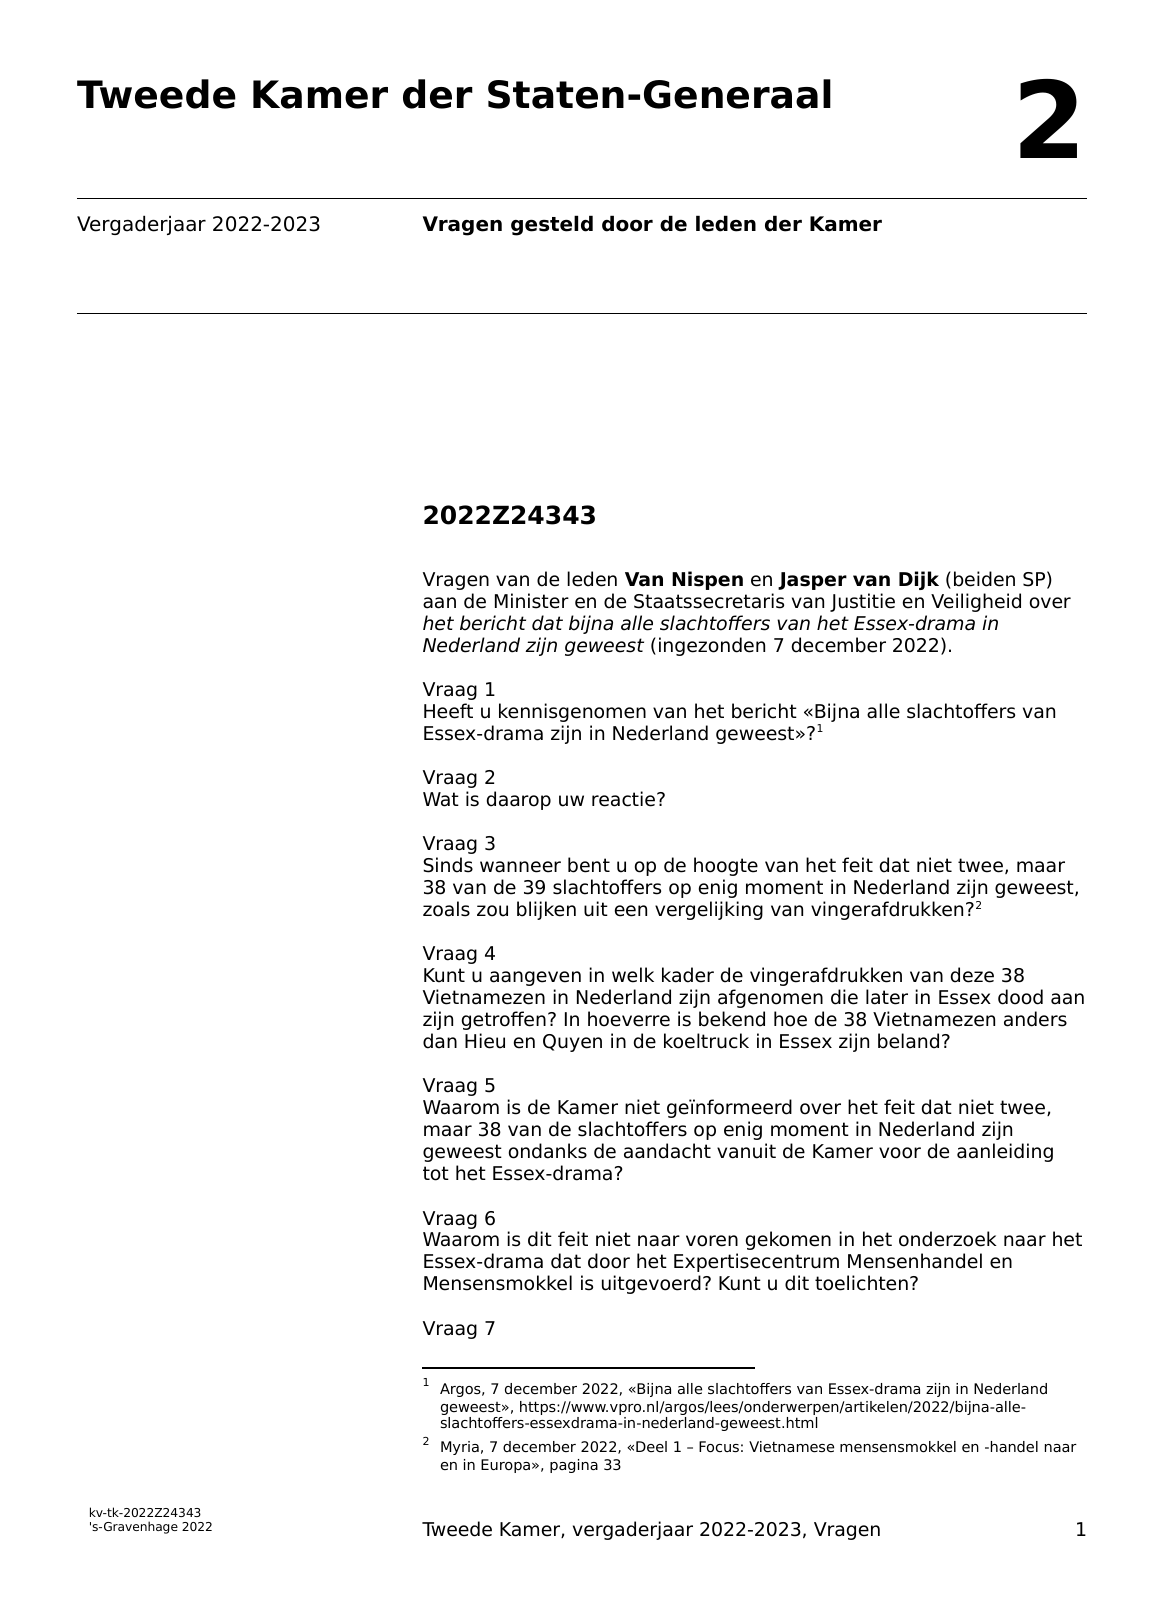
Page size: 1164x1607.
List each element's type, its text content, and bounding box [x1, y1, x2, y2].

table_header Tweede Kamer der Staten-Generaal [77, 59, 886, 198]
text Wat is daarop uw reactie? [422, 789, 1087, 811]
table_cell Vragen gesteld door de leden der Kamer [422, 199, 1087, 313]
text Argos, 7 december 2022, «Bijna alle slachtoffers van Essex-drama zijn in Nederland geweest», https://www.vpro.nl/argos/lees/onderwerpen/artikelen/2022/bijna-alle-slachtoffers-essexdrama-in-nederland-geweest.html [422, 1377, 1087, 1432]
text Waarom is de Kamer niet geïnformeerd over het feit dat niet twee, maar 38 van de slachtoffers op enig moment in Nederland zijn geweest ondanks de aandacht vanuit de Kamer voor de aanleiding tot het Essex-drama? [422, 1097, 1087, 1185]
text Vraag 7 [422, 1317, 1087, 1339]
table_cell Vergaderjaar 2022-2023 [77, 199, 422, 313]
text Kunt u aangeven in welk kader de vingerafdrukken van deze 38 Vietnamezen in Nederland zijn afgenomen die later in Essex dood aan zijn getroffen? In hoeverre is bekend hoe de 38 Vietnamezen anders dan Hieu en Quyen in de koeltruck in Essex zijn beland? [422, 965, 1087, 1053]
text kv-tk-2022Z24343 [88, 1506, 323, 1520]
text Sinds wanneer bent u op de hoogte van het feit dat niet twee, maar 38 van de 39 slachtoffers op enig moment in Nederland zijn geweest, zoals zou blijken uit een vergelijking van vingerafdrukken? [422, 855, 1087, 921]
text Vraag 1 [422, 679, 1087, 701]
text Vraag 5 [422, 1075, 1087, 1097]
text 's-Gravenhage 2022 [88, 1520, 323, 1534]
text Vraag 6 [422, 1207, 1087, 1229]
text Myria, 7 december 2022, «Deel 1 – Focus: Vietnamese mensensmokkel en -handel naar en in Europa», pagina 33 [422, 1435, 1087, 1474]
text Heeft u kennisgenomen van het bericht «Bijna alle slachtoffers van Essex-drama zijn in Nederland geweest»? [422, 701, 1087, 745]
text 2022Z24343 [422, 501, 1087, 531]
text Vragen van de leden Van Nispen en Jasper van Dijk (beiden SP) aan de Minister en de Staatssecretaris van Justitie en Veiligheid over het bericht dat bijna alle slachtoffers van het Essex-drama in Nederland zijn geweest (ingezonden 7 december 2022). [422, 569, 1087, 657]
text Vraag 4 [422, 943, 1087, 965]
text Waarom is dit feit niet naar voren gekomen in het onderzoek naar het Essex-drama dat door het Expertisecentrum Mensenhandel en Mensensmokkel is uitgevoerd? Kunt u dit toelichten? [422, 1229, 1087, 1295]
text Vraag 3 [422, 833, 1087, 855]
table_header 2 [886, 59, 1087, 198]
text Vraag 2 [422, 767, 1087, 789]
